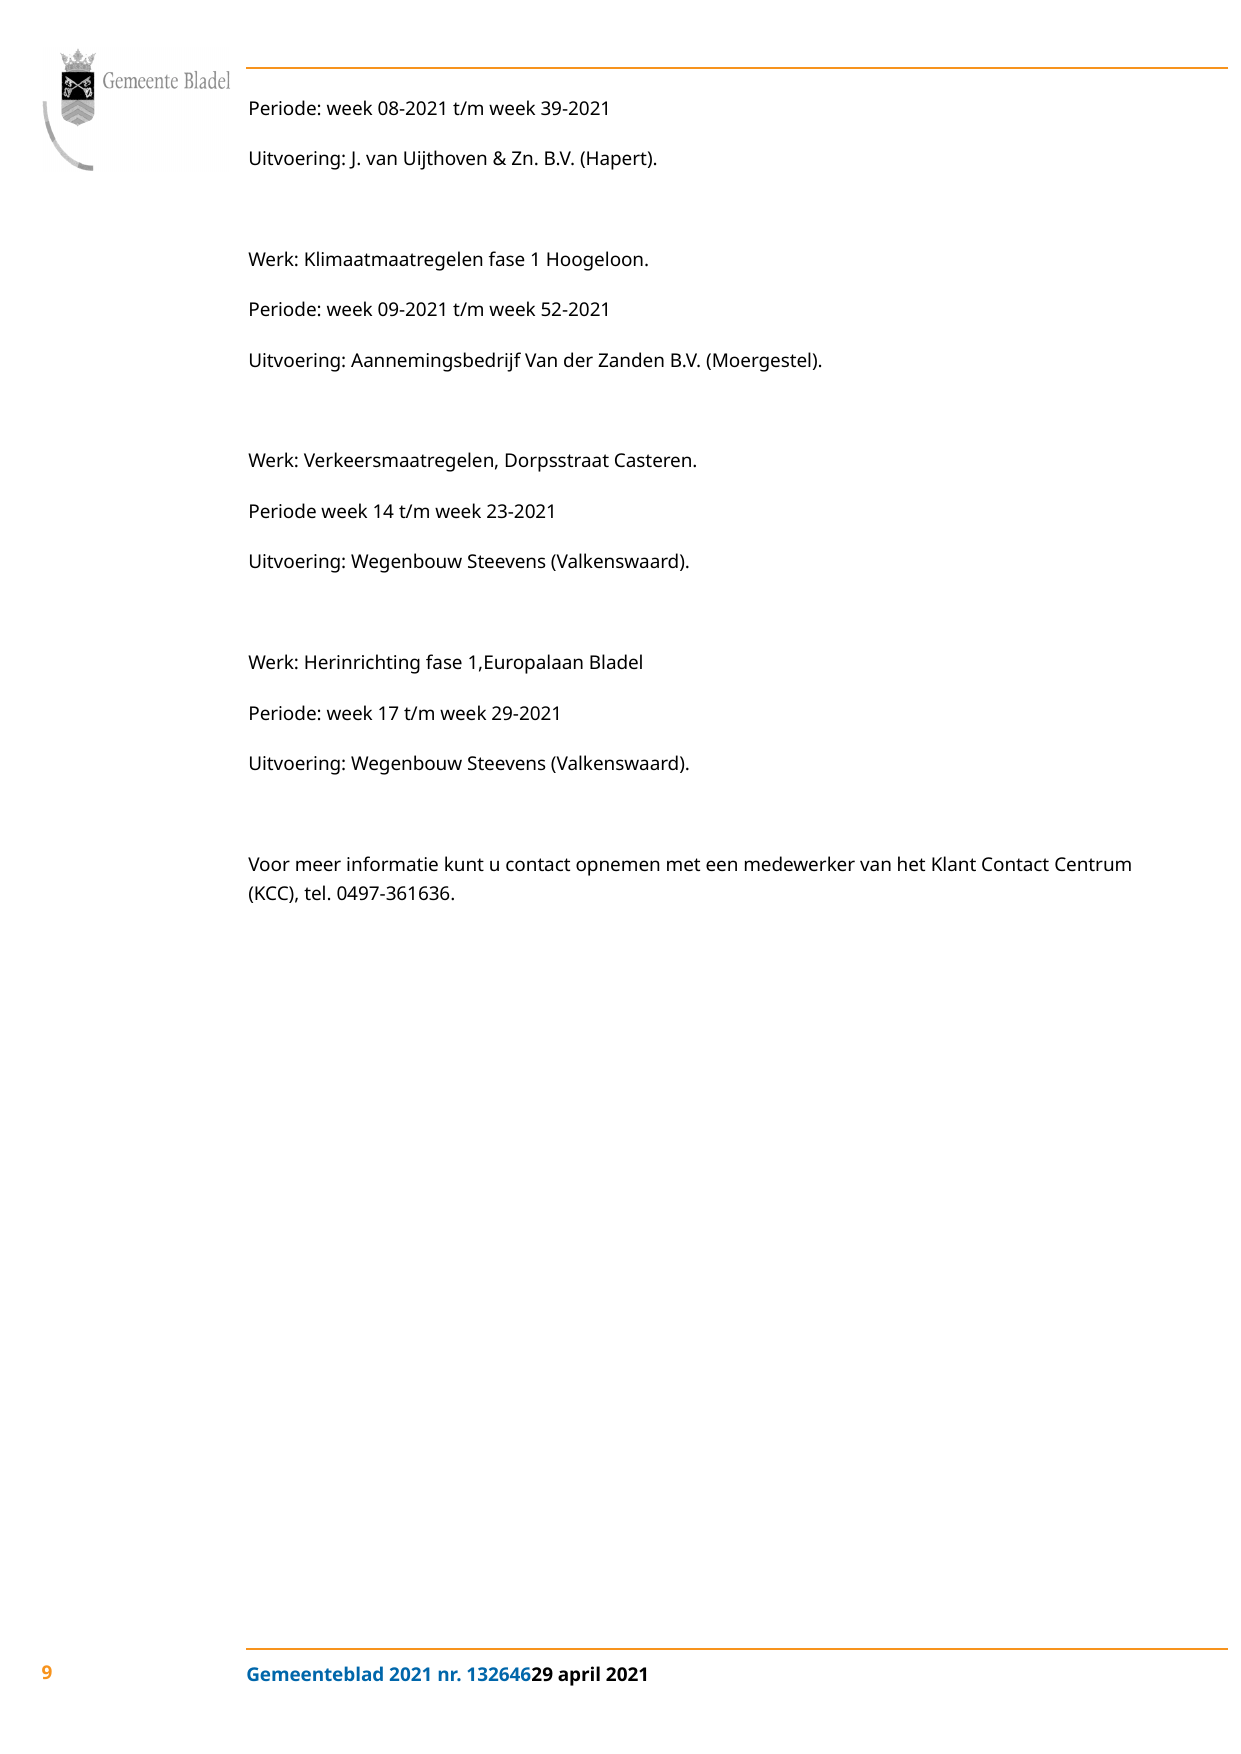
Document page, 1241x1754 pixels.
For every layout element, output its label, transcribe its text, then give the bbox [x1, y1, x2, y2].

text Uitvoering: Aannemingsbedrijf Van der Zanden B.V. (Moergestel). [248, 347, 1152, 373]
text Periode week 14 t/m week 23-2021 [248, 498, 1152, 524]
text Voor meer informatie kunt u contact opnemen met een medewerker van het Klant Contact Centrum (KCC), tel. 0497-361636. [248, 851, 1152, 906]
text Werk: Klimaatmaatregelen fase 1 Hoogeloon. [248, 246, 1152, 272]
text Uitvoering: Wegenbouw Steevens (Valkenswaard). [248, 750, 1152, 776]
text Werk: Herinrichting fase 1,Europalaan Bladel [248, 649, 1152, 675]
text Periode: week 09-2021 t/m week 52-2021 [248, 296, 1152, 322]
text Werk: Verkeersmaatregelen, Dorpsstraat Casteren. [248, 448, 1152, 473]
text Periode: week 08-2021 t/m week 39-2021 [248, 95, 1152, 121]
picture [41, 47, 231, 172]
text Uitvoering: Wegenbouw Steevens (Valkenswaard). [248, 548, 1152, 574]
text Periode: week 17 t/m week 29-2021 [248, 700, 1152, 726]
text Uitvoering: J. van Uijthoven & Zn. B.V. (Hapert). [248, 145, 1152, 171]
